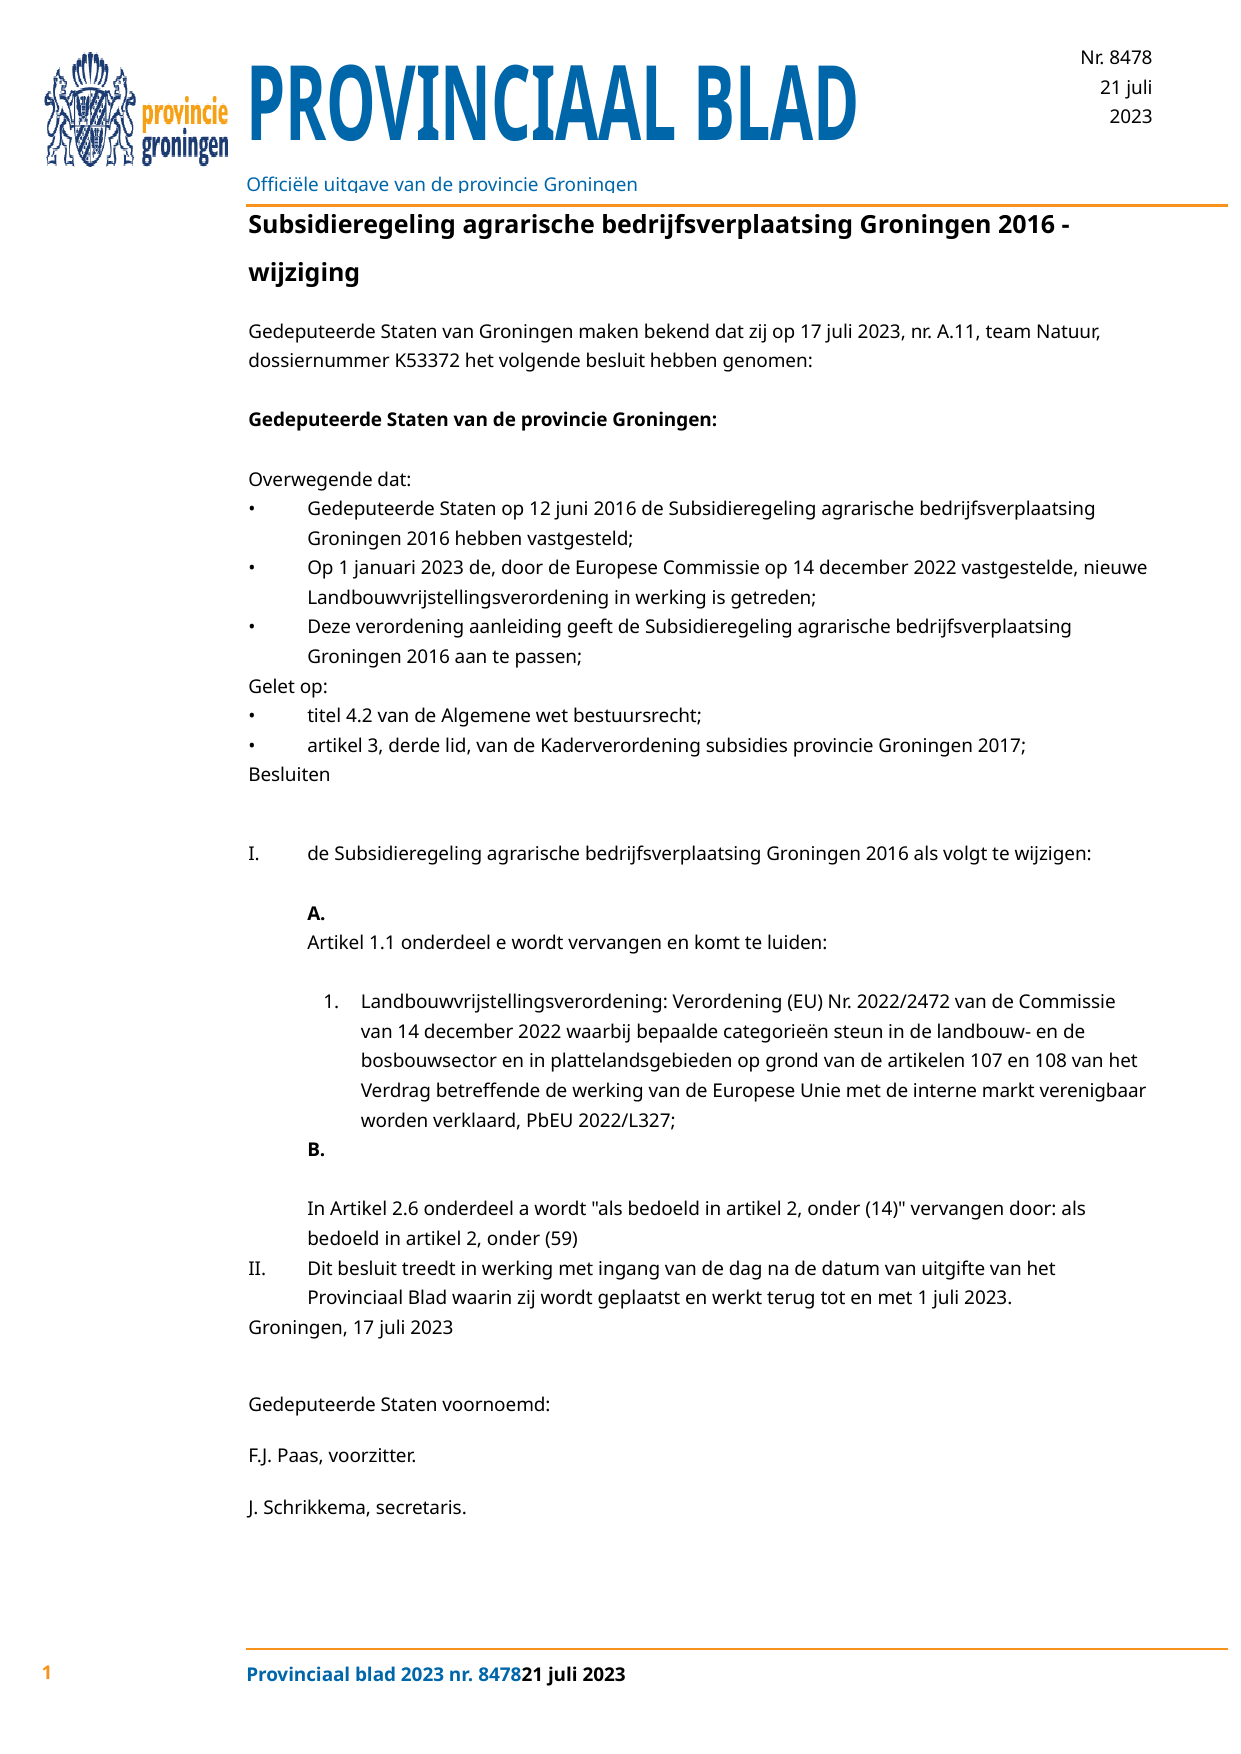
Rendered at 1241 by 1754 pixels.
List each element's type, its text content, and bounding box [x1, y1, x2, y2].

text Gedeputeerde Staten voornoemd: [248, 1391, 1152, 1417]
text Groningen, 17 juli 2023 [248, 1314, 1152, 1339]
list In Artikel 2.6 onderdeel a wordt "als bedoeld in artikel 2, onder (14)" vervangen door: als bedoeld in artikel 2, onder (59) [248, 1196, 1152, 1251]
text Besluiten [248, 762, 1152, 787]
text Gedeputeerde Staten van Groningen maken bekend dat zij op 17 juli 2023, nr. A.11, team Natuur, dossiernummer K53372 het volgende besluit hebben genomen: [248, 318, 1152, 373]
list B. [248, 1136, 1152, 1162]
list Dit besluit treedt in werking met ingang van de dag na de datum van uitgifte van het Provinciaal Blad waarin zij wordt geplaatst en werkt terug tot en met 1 juli 2023. [248, 1255, 1152, 1310]
list Gedeputeerde Staten op 12 juni 2016 de Subsidieregeling agrarische bedrijfsverplaatsing Groningen 2016 hebben vastgesteld; [248, 495, 1152, 551]
list Artikel 1.1 onderdeel e wordt vervangen en komt te luiden: [248, 929, 1152, 955]
text Overwegende dat: [248, 466, 1152, 492]
text J. Schrikkema, secretaris. [248, 1494, 1152, 1520]
picture [41, 47, 231, 172]
list artikel 3, derde lid, van de Kaderverordening subsidies provincie Groningen 2017; [248, 732, 1152, 758]
text F.J. Paas, voorzitter. [248, 1442, 1152, 1468]
list titel 4.2 van de Algemene wet bestuursrecht; [248, 702, 1152, 728]
text Gedeputeerde Staten van de provincie Groningen: [248, 407, 1152, 432]
list de Subsidieregeling agrarische bedrijfsverplaatsing Groningen 2016 als volgt te wijzigen: [248, 841, 1152, 866]
text Gelet op: [248, 673, 1152, 699]
text Subsidieregeling agrarische bedrijfsverplaatsing Groningen 2016 - wijziging [248, 207, 1152, 288]
list Deze verordening aanleiding geeft de Subsidieregeling agrarische bedrijfsverplaatsing Groningen 2016 aan te passen; [248, 614, 1152, 669]
list Op 1 januari 2023 de, door de Europese Commissie op 14 december 2022 vastgestelde, nieuwe Landbouwvrijstellingsverordening in werking is getreden; [248, 554, 1152, 610]
list Landbouwvrijstellingsverordening: Verordening (EU) Nr. 2022/2472 van de Commissie van 14 december 2022 waarbij bepaalde categorieën steun in de landbouw- en de bosbouwsector en in plattelandsgebieden op grond van de artikelen 107 en 108 van het Verdrag betreffende de werking van de Europese Unie met de interne markt verenigbaar worden verklaard, PbEU 2022/L327; [323, 988, 1152, 1132]
list A. [248, 900, 1152, 925]
